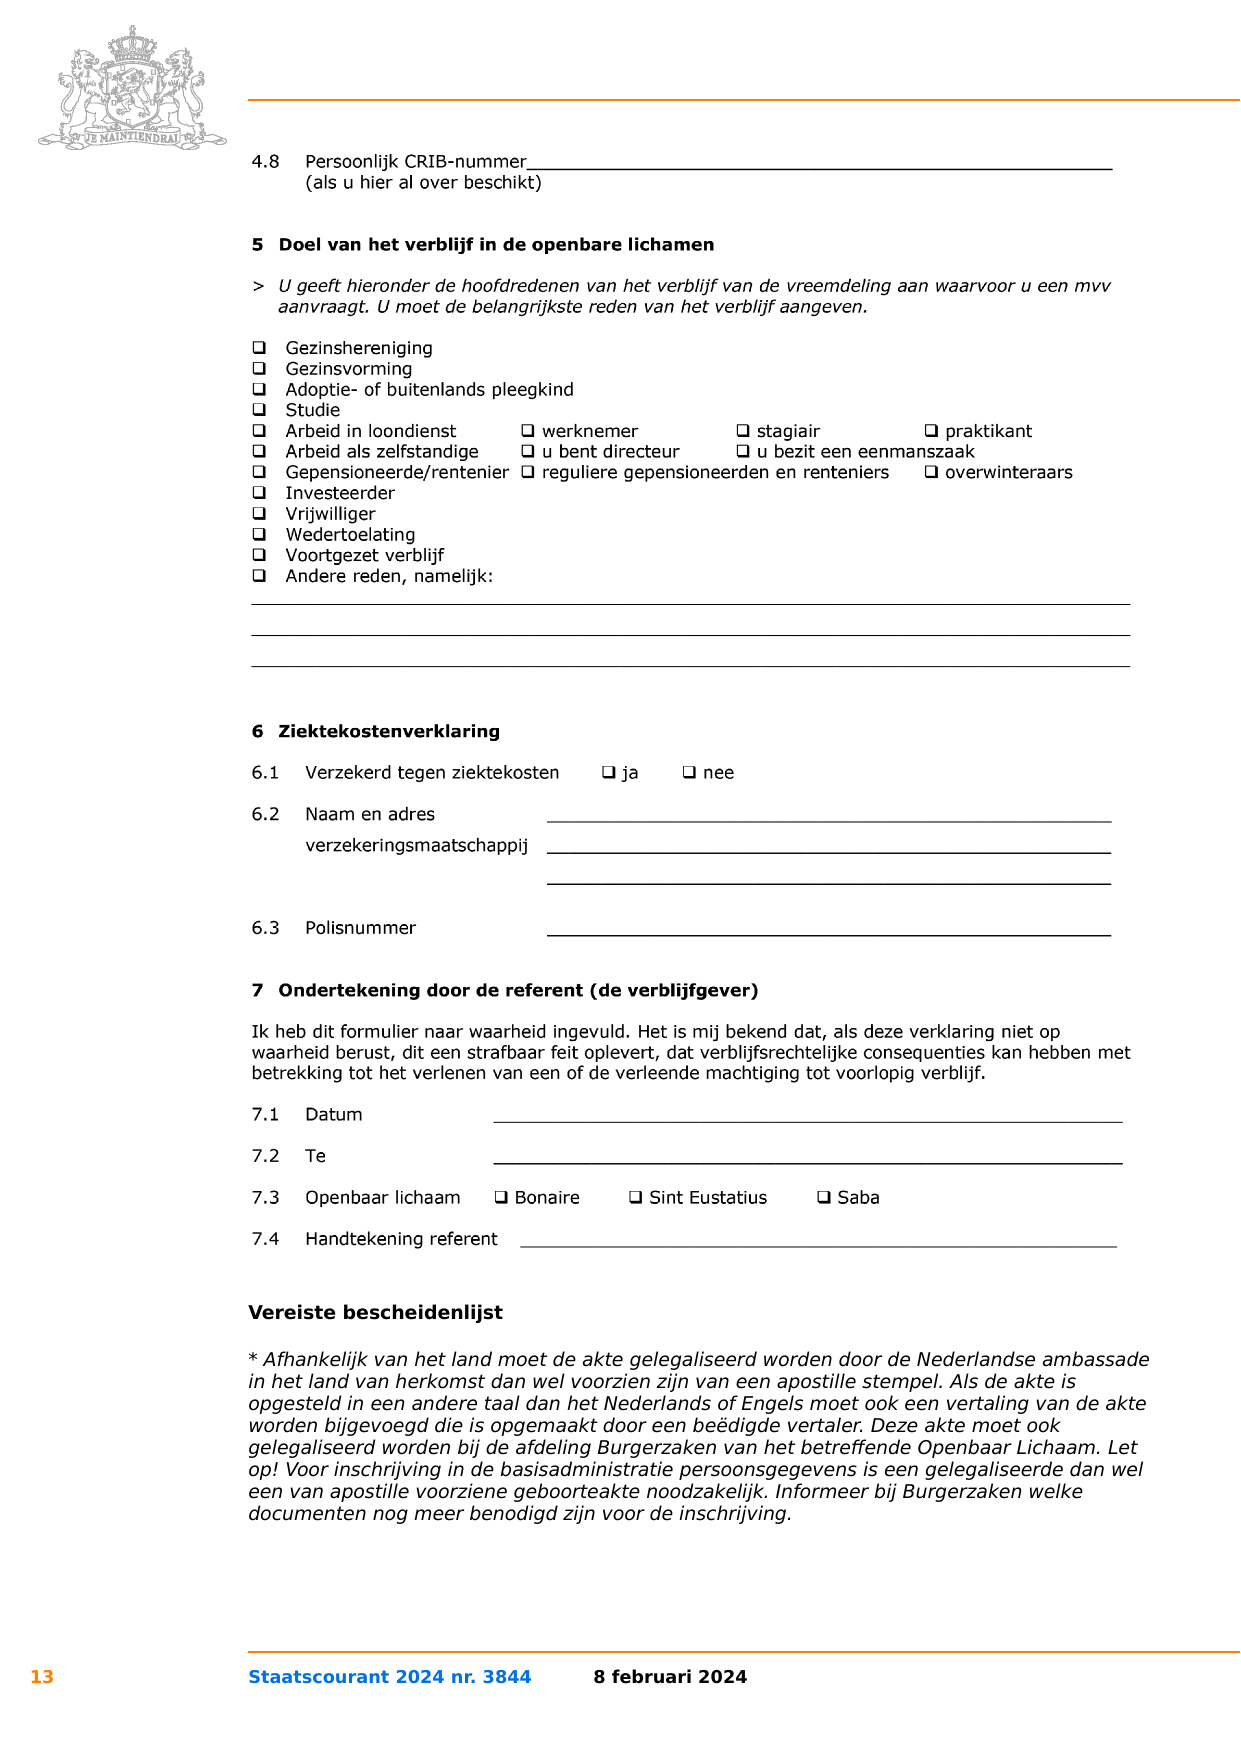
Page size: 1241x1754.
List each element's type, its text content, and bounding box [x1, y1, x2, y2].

picture [248, 151, 1134, 1251]
picture [38, 25, 227, 150]
subtitle Vereiste bescheidenlijst [248, 1302, 1163, 1324]
text * Afhankelijk van het land moet de akte gelegaliseerd worden door de Nederlandse ambassade in het land van herkomst dan wel voorzien zijn van een apostille stempel. Als de akte is opgesteld in een andere taal dan het Nederlands of Engels moet ook een vertaling van de akte worden bijgevoegd die is opgemaakt door een beëdigde vertaler. Deze akte moet ook gelegaliseerd worden bij de afdeling Burgerzaken van het betreffende Openbaar Lichaam. Let op! Voor inschrijving in de basisadministratie persoonsgegevens is een gelegaliseerde dan wel een van apostille voorziene geboorteakte noodzakelijk. Informeer bij Burgerzaken welke documenten nog meer benodigd zijn voor de inschrijving. [248, 1349, 1163, 1525]
